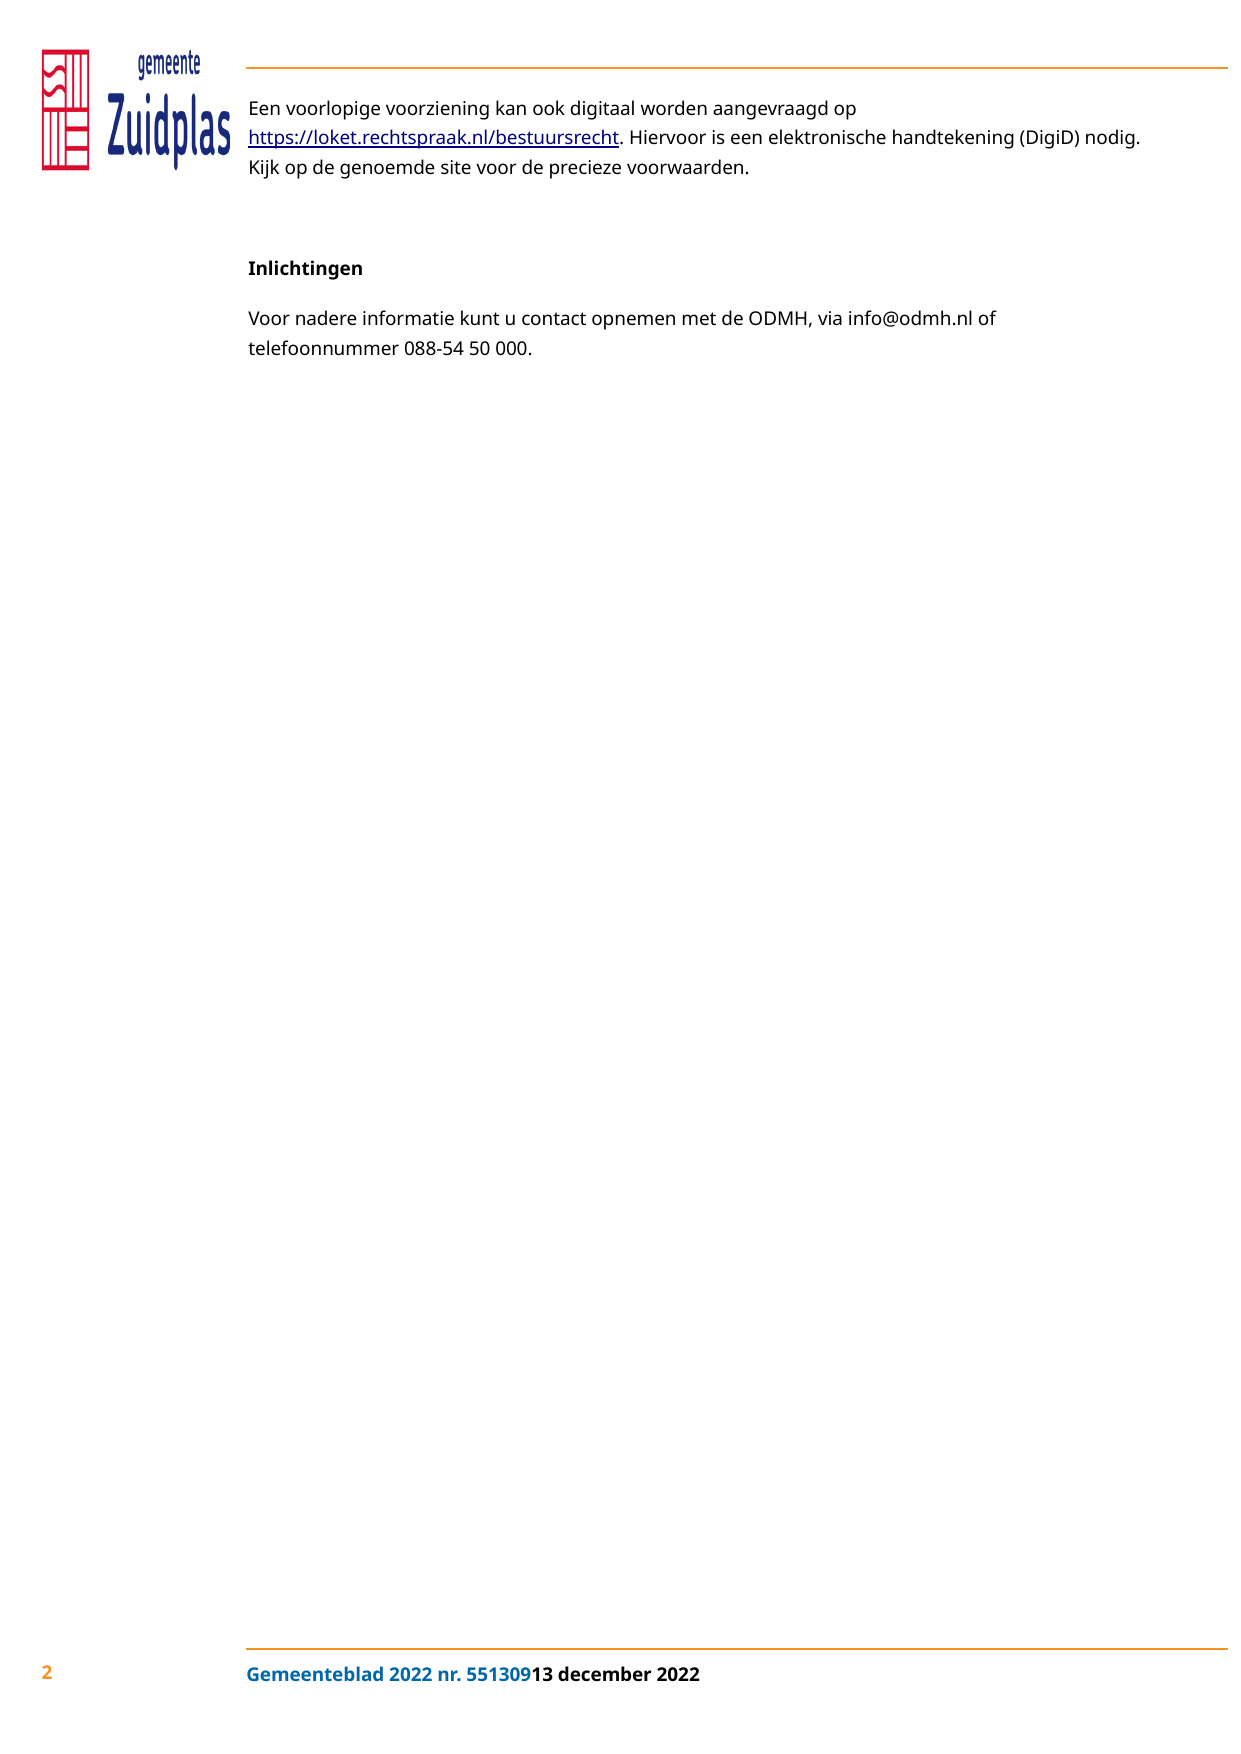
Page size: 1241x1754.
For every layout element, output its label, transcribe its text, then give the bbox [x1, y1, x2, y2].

picture [41, 47, 231, 172]
text Inlichtingen [248, 255, 1152, 281]
text Voor nadere informatie kunt u contact opnemen met de ODMH, via info@odmh.nl of telefoonnummer 088-54 50 000. [248, 305, 1152, 361]
text Een voorlopige voorziening kan ook digitaal worden aangevraagd op https://loket.rechtspraak.nl/bestuursrecht. Hiervoor is een elektronische handtekening (DigiD) nodig. Kijk op de genoemde site voor de precieze voorwaarden. [248, 95, 1152, 180]
